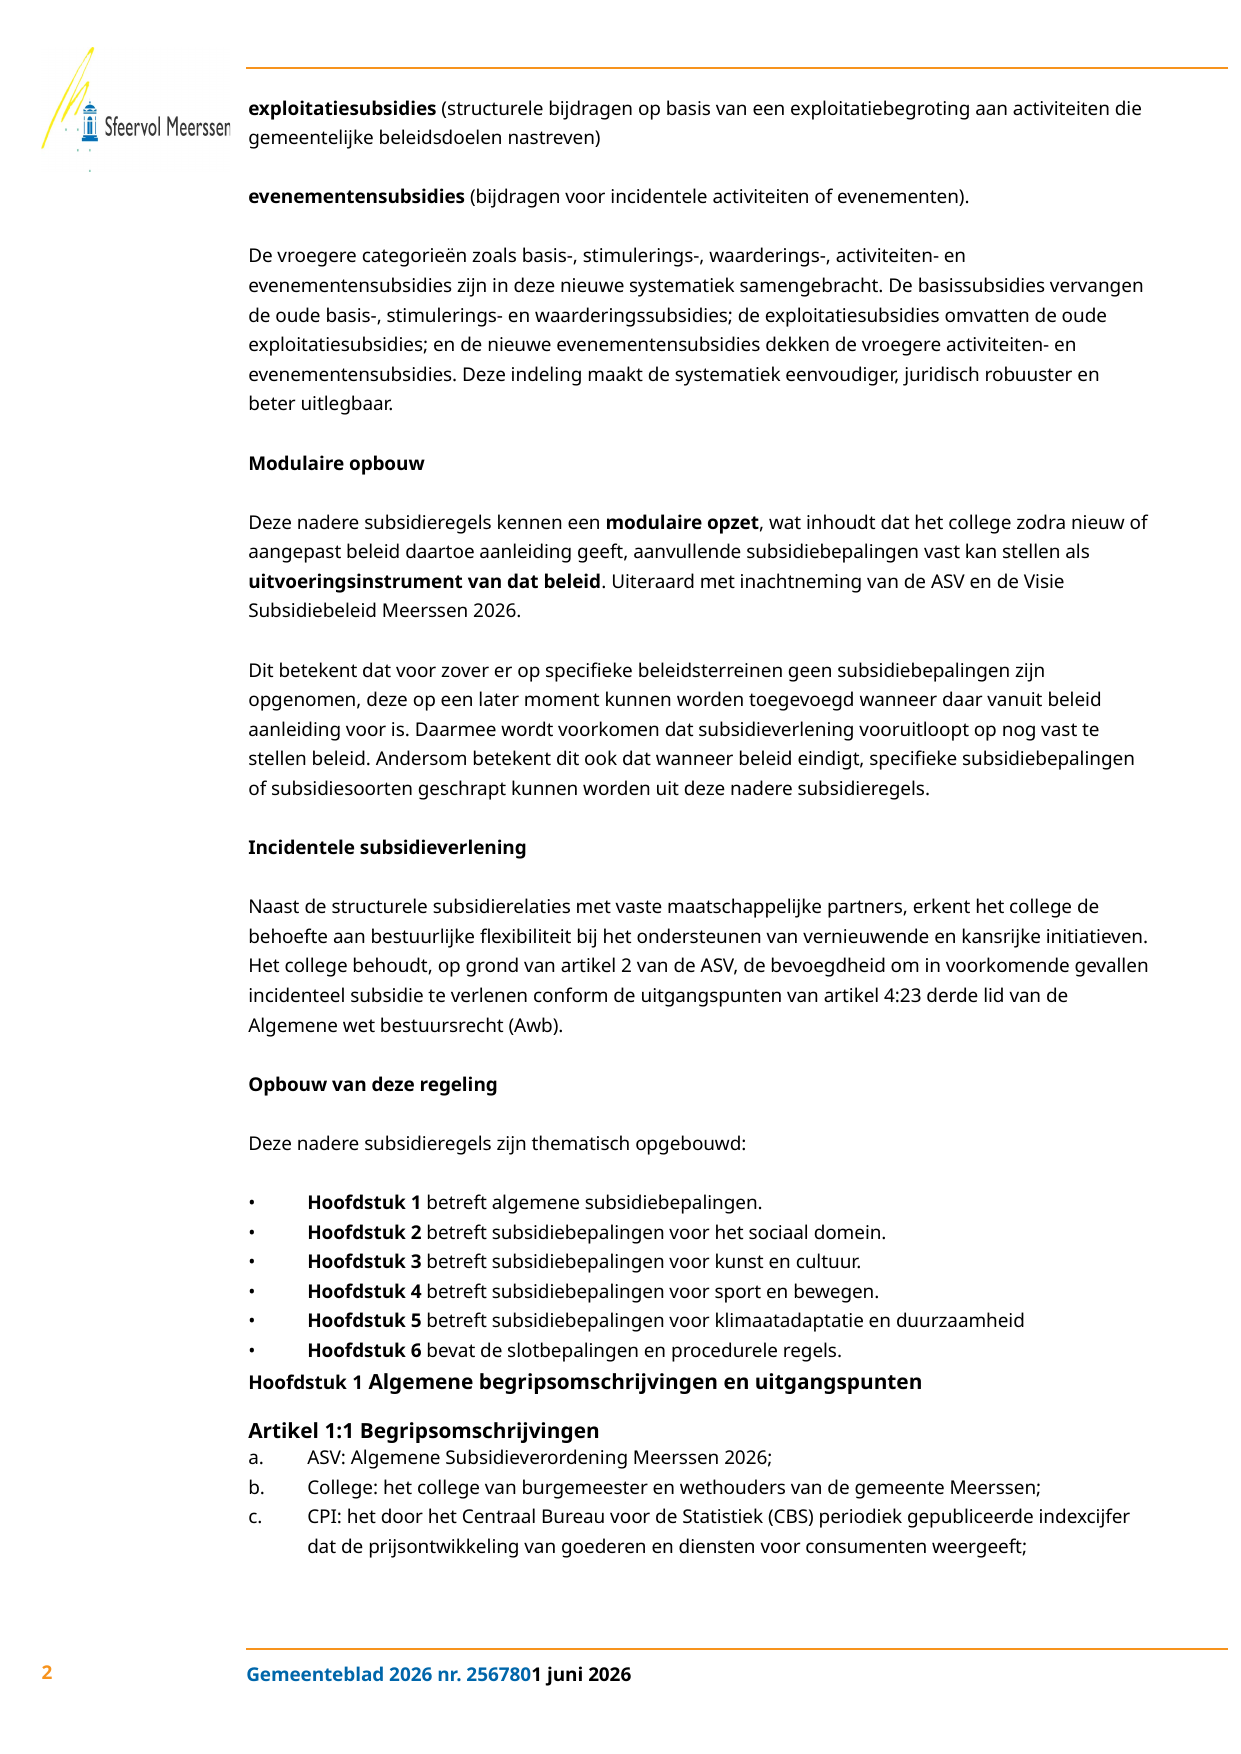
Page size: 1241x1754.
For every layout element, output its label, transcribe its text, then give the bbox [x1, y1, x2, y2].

list Hoofdstuk 1 betreft algemene subsidiebepalingen. [248, 1189, 1152, 1215]
list Hoofdstuk 6 bevat de slotbepalingen en procedurele regels. [248, 1337, 1152, 1363]
list College: het college van burgemeester en wethouders van de gemeente Meerssen; [248, 1474, 1152, 1500]
list Hoofdstuk 4 betreft subsidiebepalingen voor sport en bewegen. [248, 1278, 1152, 1304]
text exploitatiesubsidies (structurele bijdragen op basis van een exploitatiebegroting aan activiteiten die gemeentelijke beleidsdoelen nastreven) [248, 95, 1152, 150]
text De vroegere categorieën zoals basis-, stimulerings-, waarderings-, activiteiten- en evenementensubsidies zijn in deze nieuwe systematiek samengebracht. De basissubsidies vervangen de oude basis-, stimulerings- en waarderingssubsidies; de exploitatiesubsidies omvatten de oude exploitatiesubsidies; en de nieuwe evenementensubsidies dekken de vroegere activiteiten- en evenementensubsidies. Deze indeling maakt de systematiek eenvoudiger, juridisch robuuster en beter uitlegbaar. [248, 243, 1152, 416]
list Hoofdstuk 2 betreft subsidiebepalingen voor het sociaal domein. [248, 1219, 1152, 1245]
text Incidentele subsidieverlening [248, 834, 1152, 860]
text Opbouw van deze regeling [248, 1071, 1152, 1097]
picture [41, 47, 231, 172]
text Artikel 1:1 Begripsomschrijvingen [248, 1416, 1152, 1444]
list ASV: Algemene Subsidieverordening Meerssen 2026; [248, 1444, 1152, 1470]
list Hoofdstuk 5 betreft subsidiebepalingen voor klimaatadaptatie en duurzaamheid [248, 1308, 1152, 1333]
text Modulaire opbouw [248, 450, 1152, 476]
list Hoofdstuk 3 betreft subsidiebepalingen voor kunst en cultuur. [248, 1248, 1152, 1274]
text evenementensubsidies (bijdragen voor incidentele activiteiten of evenementen). [248, 183, 1152, 209]
text Dit betekent dat voor zover er op specifieke beleidsterreinen geen subsidiebepalingen zijn opgenomen, deze op een later moment kunnen worden toegevoegd wanneer daar vanuit beleid aanleiding voor is. Daarmee wordt voorkomen dat subsidieverlening vooruitloopt op nog vast te stellen beleid. Andersom betekent dit ook dat wanneer beleid eindigt, specifieke subsidiebepalingen of subsidiesoorten geschrapt kunnen worden uit deze nadere subsidieregels. [248, 657, 1152, 801]
text Deze nadere subsidieregels zijn thematisch opgebouwd: [248, 1130, 1152, 1156]
text Deze nadere subsidieregels kennen een modulaire opzet, wat inhoudt dat het college zodra nieuw of aangepast beleid daartoe aanleiding geeft, aanvullende subsidiebepalingen vast kan stellen als uitvoeringsinstrument van dat beleid. Uiteraard met inachtneming van de ASV en de Visie Subsidiebeleid Meerssen 2026. [248, 509, 1152, 623]
text Hoofdstuk 1 Algemene begripsomschrijvingen en uitgangspunten [248, 1367, 1152, 1395]
text Naast de structurele subsidierelaties met vaste maatschappelijke partners, erkent het college de behoefte aan bestuurlijke flexibiliteit bij het ondersteunen van vernieuwende en kansrijke initiatieven. Het college behoudt, op grond van artikel 2 van de ASV, de bevoegdheid om in voorkomende gevallen incidenteel subsidie te verlenen conform de uitgangspunten van artikel 4:23 derde lid van de Algemene wet bestuursrecht (Awb). [248, 893, 1152, 1038]
list CPI: het door het Centraal Bureau voor de Statistiek (CBS) periodiek gepubliceerde indexcijfer dat de prijsontwikkeling van goederen en diensten voor consumenten weergeeft; [248, 1504, 1152, 1559]
